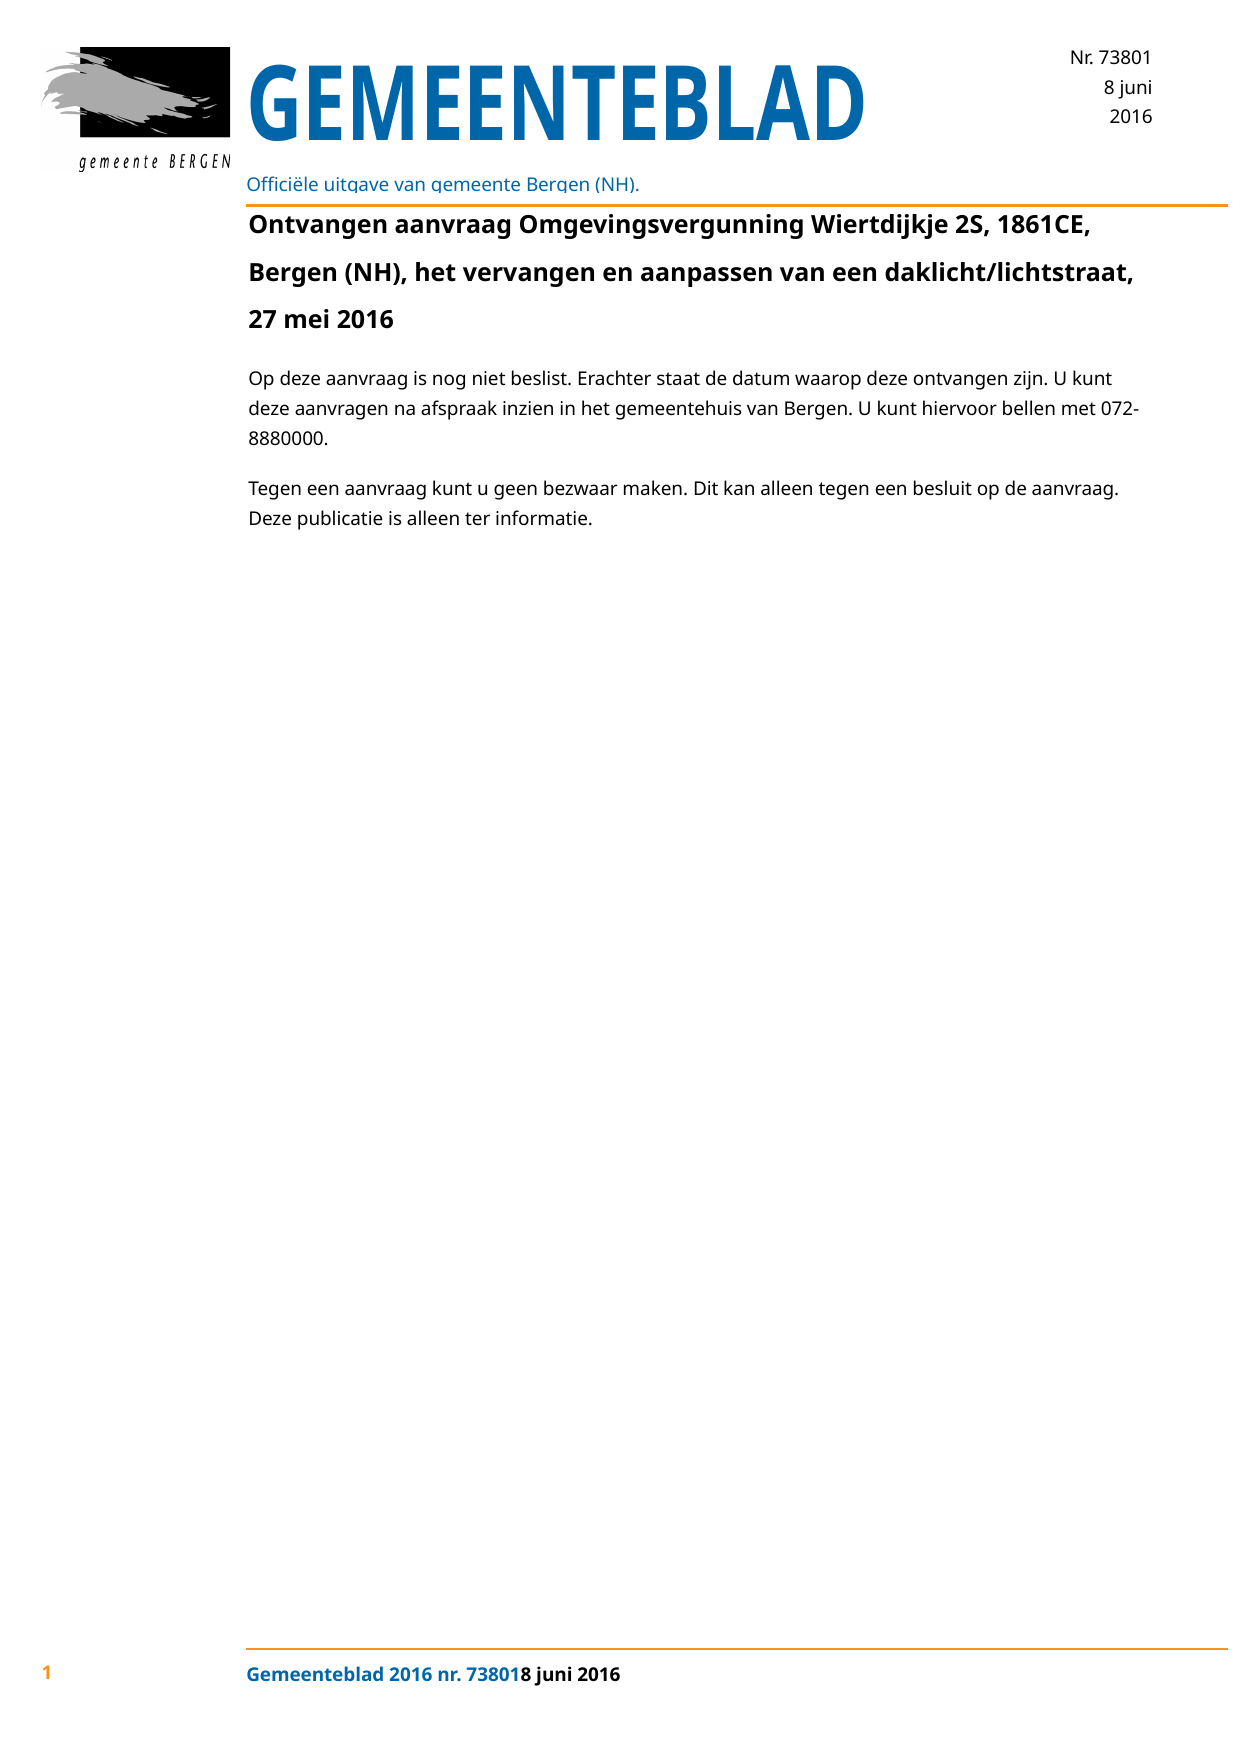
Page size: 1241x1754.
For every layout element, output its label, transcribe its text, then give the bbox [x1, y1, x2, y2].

picture [41, 47, 231, 172]
text Tegen een aanvraag kunt u geen bezwaar maken. Dit kan alleen tegen een besluit op de aanvraag. Deze publicatie is alleen ter informatie. [248, 475, 1152, 530]
text Op deze aanvraag is nog niet beslist. Erachter staat de datum waarop deze ontvangen zijn. U kunt deze aanvragen na afspraak inzien in het gemeentehuis van Bergen. U kunt hiervoor bellen met 072-8880000. [248, 366, 1152, 450]
text Ontvangen aanvraag Omgevingsvergunning Wiertdijkje 2S, 1861CE, Bergen (NH), het vervangen en aanpassen van een daklicht/lichtstraat, 27 mei 2016 [248, 207, 1152, 336]
